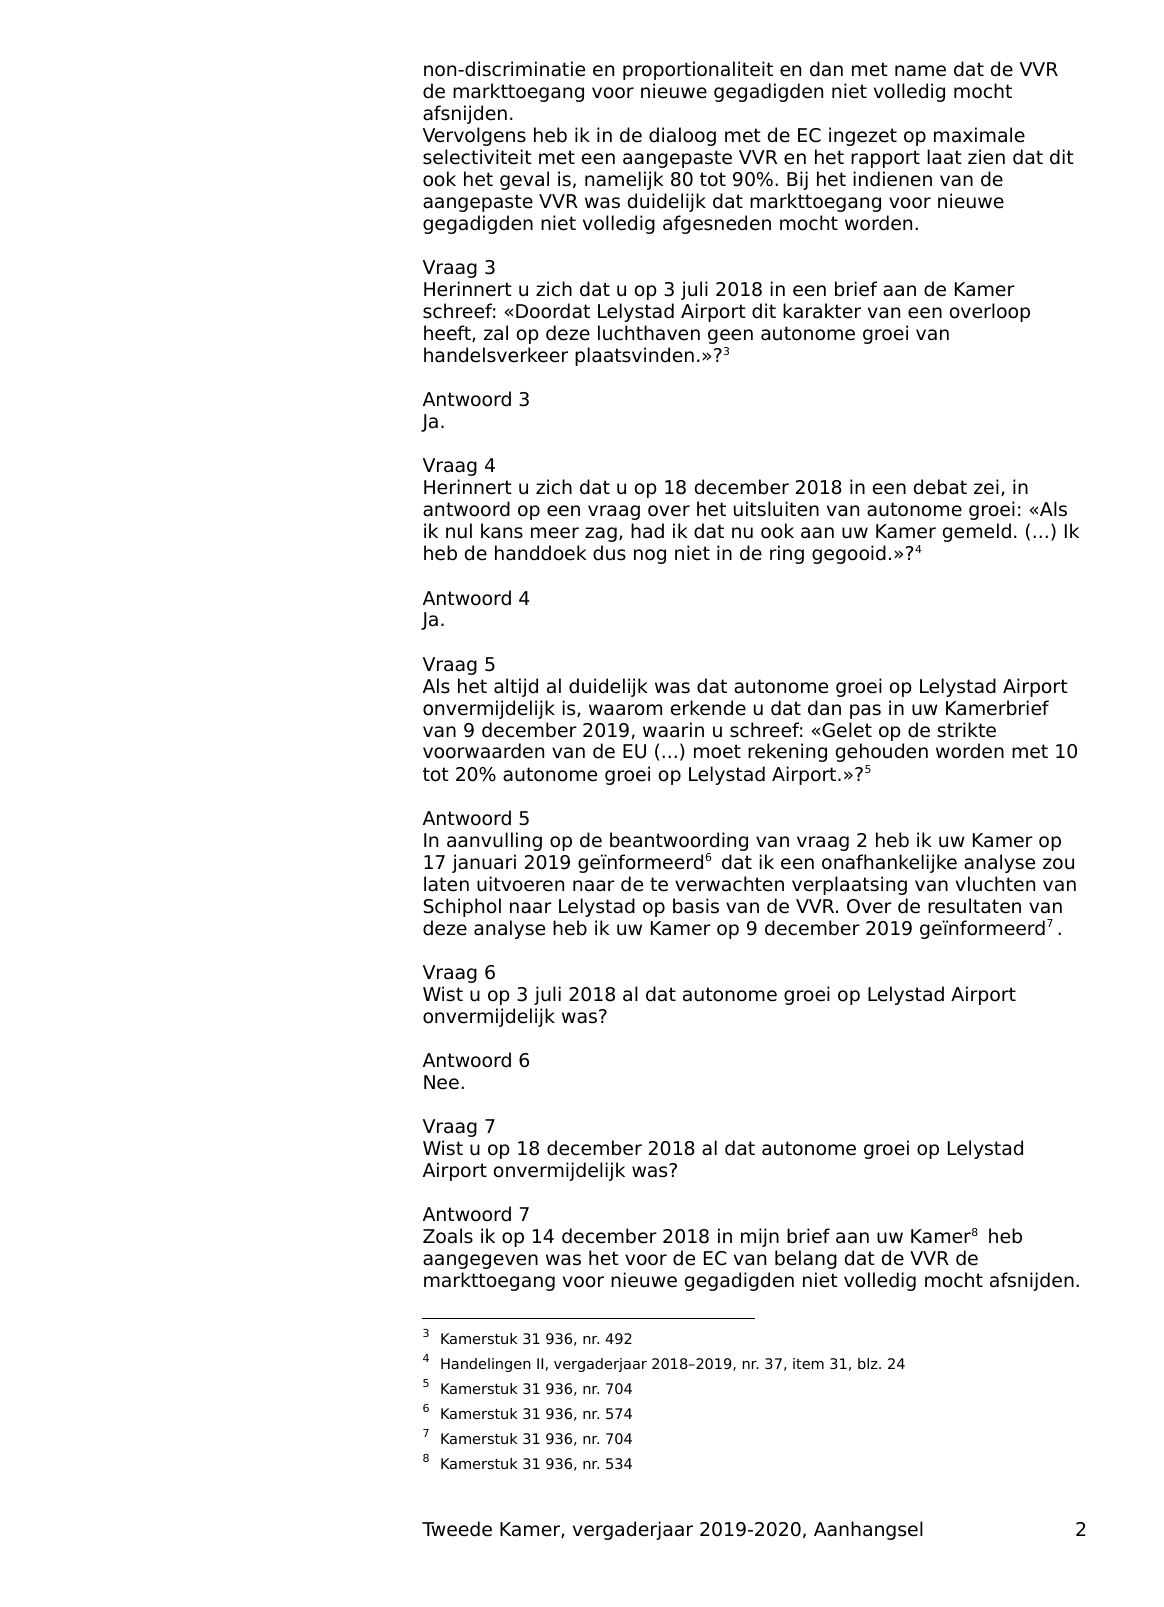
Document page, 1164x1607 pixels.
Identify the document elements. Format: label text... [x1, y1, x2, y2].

text Kamerstuk 31 936, nr. 492 [422, 1327, 1087, 1349]
text Antwoord 5 [422, 808, 1087, 829]
text Antwoord 7 [422, 1204, 1087, 1226]
text non-discriminatie en proportionaliteit en dan met name dat de VVR de markttoegang voor nieuwe gegadigden niet volledig mocht afsnijden. [422, 59, 1087, 125]
text Kamerstuk 31 936, nr. 534 [422, 1452, 1087, 1474]
text Antwoord 4 [422, 587, 1087, 609]
text Als het altijd al duidelijk was dat autonome groei op Lelystad Airport onvermijdelijk is, waarom erkende u dat dan pas in uw Kamerbrief van 9 december 2019, waarin u schreef: «Gelet op de strikte voorwaarden van de EU (...) moet rekening gehouden worden met 10 tot 20% autonome groei op Lelystad Airport.»? [422, 676, 1087, 785]
text Vraag 3 [422, 257, 1087, 279]
text Ja. [422, 411, 1087, 433]
text Ja. [422, 609, 1087, 631]
text Vraag 5 [422, 653, 1087, 676]
text Vraag 7 [422, 1116, 1087, 1138]
text Wist u op 3 juli 2018 al dat autonome groei op Lelystad Airport onvermijdelijk was? [422, 984, 1087, 1028]
text Wist u op 18 december 2018 al dat autonome groei op Lelystad Airport onvermijdelijk was? [422, 1138, 1087, 1182]
text Herinnert u zich dat u op 3 juli 2018 in een brief aan de Kamer schreef: «Doordat Lelystad Airport dit karakter van een overloop heeft, zal op deze luchthaven geen autonome groei van handelsverkeer plaatsvinden.»? [422, 279, 1087, 367]
text Zoals ik op 14 december 2018 in mijn brief aan uw Kamer heb aangegeven was het voor de EC van belang dat de VVR de markttoegang voor nieuwe gegadigden niet volledig mocht afsnijden. [422, 1226, 1087, 1292]
text Antwoord 3 [422, 389, 1087, 411]
text Herinnert u zich dat u op 18 december 2018 in een debat zei, in antwoord op een vraag over het uitsluiten van autonome groei: «Als ik nul kans meer zag, had ik dat nu ook aan uw Kamer gemeld. (...) Ik heb de handdoek dus nog niet in de ring gegooid.»? [422, 477, 1087, 565]
text Handelingen II, vergaderjaar 2018–2019, nr. 37, item 31, blz. 24 [422, 1352, 1087, 1374]
text Vervolgens heb ik in de dialoog met de EC ingezet op maximale selectiviteit met een aangepaste VVR en het rapport laat zien dat dit ook het geval is, namelijk 80 tot 90%. Bij het indienen van de aangepaste VVR was duidelijk dat markttoegang voor nieuwe gegadigden niet volledig afgesneden mocht worden. [422, 125, 1087, 235]
text Vraag 4 [422, 455, 1087, 477]
text In aanvulling op de beantwoording van vraag 2 heb ik uw Kamer op 17 januari 2019 geïnformeerd dat ik een onafhankelijke analyse zou laten uitvoeren naar de te verwachten verplaatsing van vluchten van Schiphol naar Lelystad op basis van de VVR. Over de resultaten van deze analyse heb ik uw Kamer op 9 december 2019 geïnformeerd. [422, 829, 1087, 939]
text Kamerstuk 31 936, nr. 574 [422, 1402, 1087, 1424]
text Nee. [422, 1072, 1087, 1094]
text Antwoord 6 [422, 1050, 1087, 1072]
text Kamerstuk 31 936, nr. 704 [422, 1377, 1087, 1399]
text Kamerstuk 31 936, nr. 704 [422, 1427, 1087, 1449]
text Vraag 6 [422, 962, 1087, 984]
